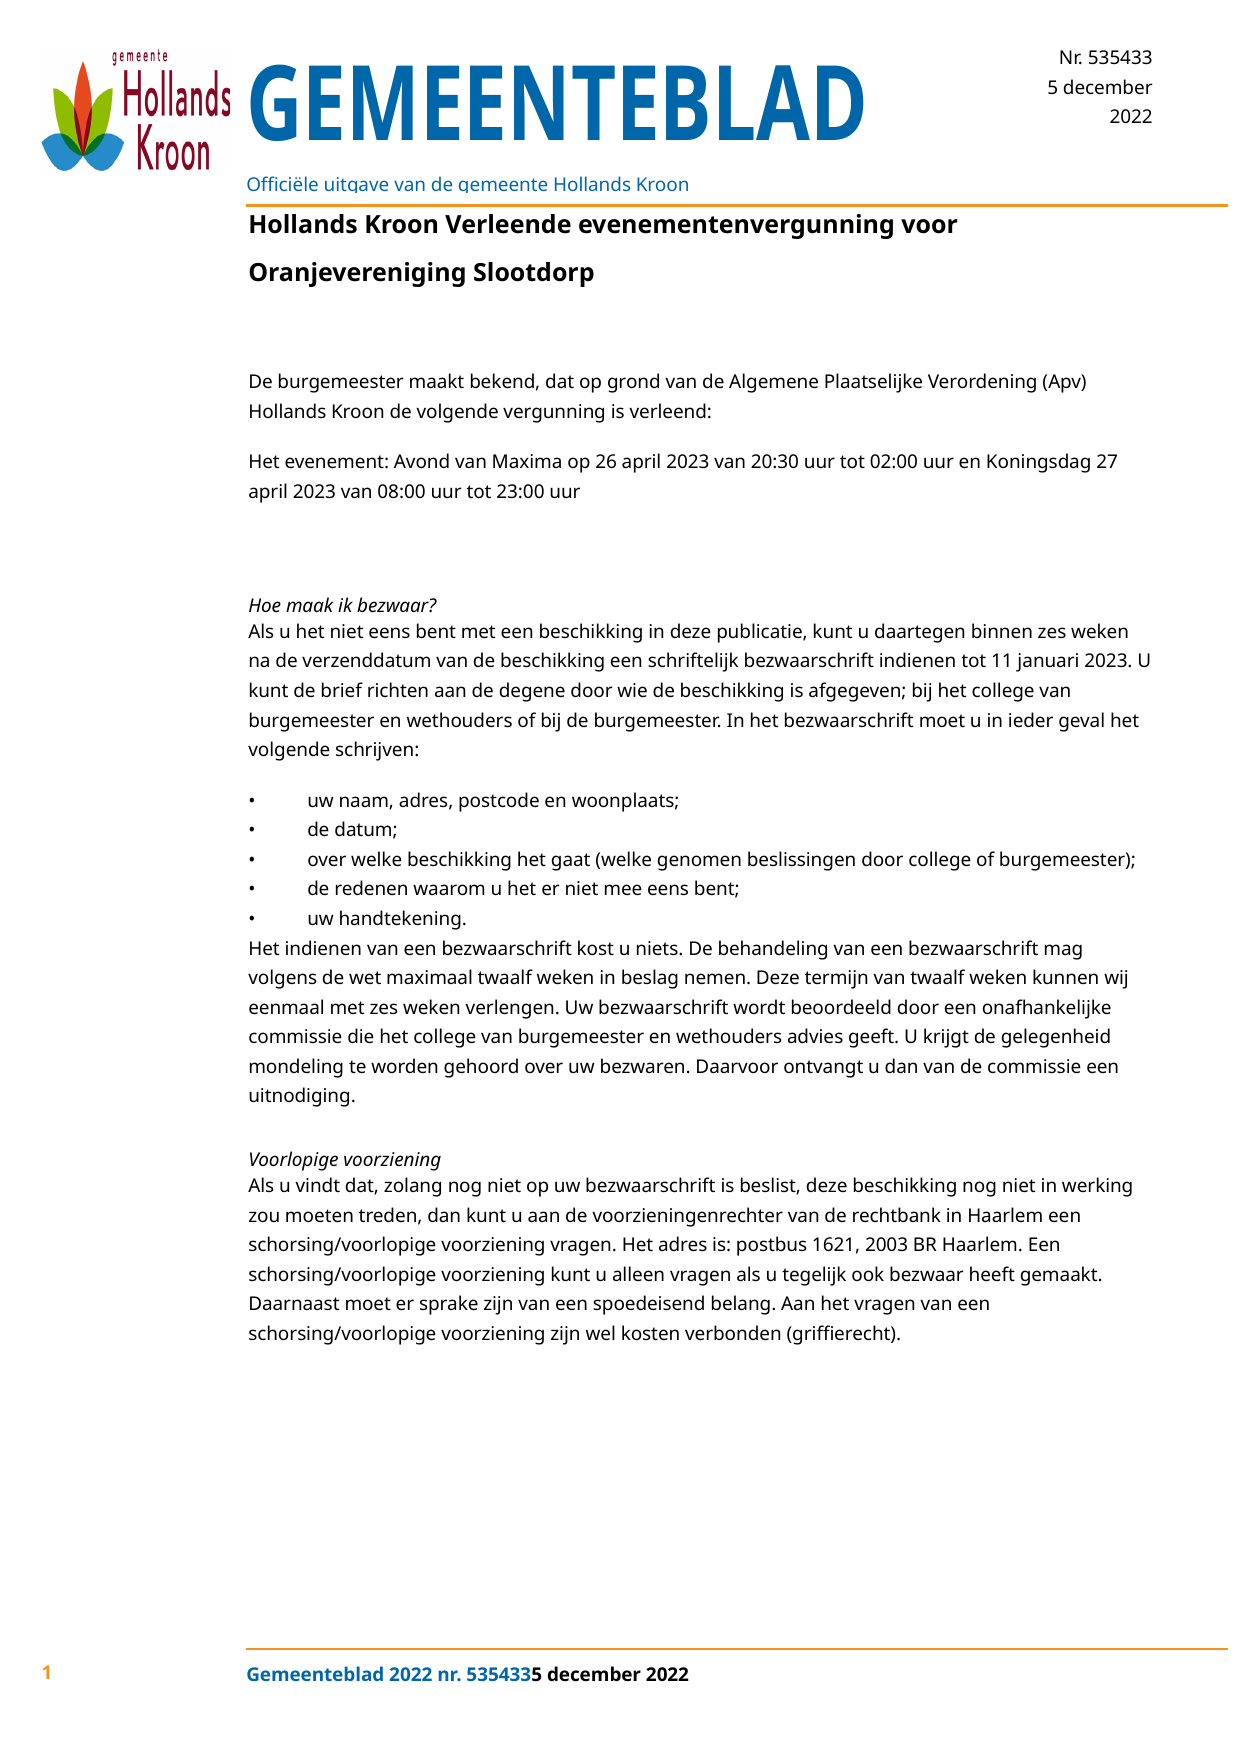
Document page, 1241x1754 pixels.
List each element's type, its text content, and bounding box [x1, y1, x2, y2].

text Het indienen van een bezwaarschrift kost u niets. De behandeling van een bezwaarschrift mag volgens de wet maximaal twaalf weken in beslag nemen. Deze termijn van twaalf weken kunnen wij eenmaal met zes weken verlengen. Uw bezwaarschrift wordt beoordeeld door een onafhankelijke commissie die het college van burgemeester en wethouders advies geeft. U krijgt de gelegenheid mondeling te worden gehoord over uw bezwaren. Daarvoor ontvangt u dan van de commissie een uitnodiging. [248, 935, 1152, 1108]
list uw handtekening. [248, 905, 1152, 931]
list uw naam, adres, postcode en woonplaats; [248, 787, 1152, 812]
text Als u het niet eens bent met een beschikking in deze publicatie, kunt u daartegen binnen zes weken na de verzenddatum van de beschikking een schriftelijk bezwaarschrift indienen tot 11 januari 2023. U kunt de brief richten aan de degene door wie de beschikking is afgegeven; bij het college van burgemeester en wethouders of bij de burgemeester. In het bezwaarschrift moet u in ieder geval het volgende schrijven: [248, 618, 1152, 762]
text De burgemeester maakt bekend, dat op grond van de Algemene Plaatselijke Verordening (Apv) Hollands Kroon de volgende vergunning is verleend: [248, 368, 1152, 424]
list over welke beschikking het gaat (welke genomen beslissingen door college of burgemeester); [248, 846, 1152, 872]
list de redenen waarom u het er niet mee eens bent; [248, 876, 1152, 901]
text Voorlopige voorziening [248, 1147, 1152, 1172]
text Hoe maak ik bezwaar? [248, 592, 1152, 618]
text Als u vindt dat, zolang nog niet op uw bezwaarschrift is beslist, deze beschikking nog niet in werking zou moeten treden, dan kunt u aan de voorzieningenrechter van de rechtbank in Haarlem een schorsing/voorlopige voorziening vragen. Het adres is: postbus 1621, 2003 BR Haarlem. Een schorsing/voorlopige voorziening kunt u alleen vragen als u tegelijk ook bezwaar heeft gemaakt. Daarnaast moet er sprake zijn van een spoedeisend belang. Aan het vragen van een schorsing/voorlopige voorziening zijn wel kosten verbonden (griffierecht). [248, 1172, 1152, 1346]
list de datum; [248, 816, 1152, 842]
picture [41, 47, 231, 172]
text Het evenement: Avond van Maxima op 26 april 2023 van 20:30 uur tot 02:00 uur en Koningsdag 27 april 2023 van 08:00 uur tot 23:00 uur [248, 448, 1152, 504]
text Hollands Kroon Verleende evenementenvergunning voor Oranjevereniging Slootdorp [248, 207, 1152, 288]
